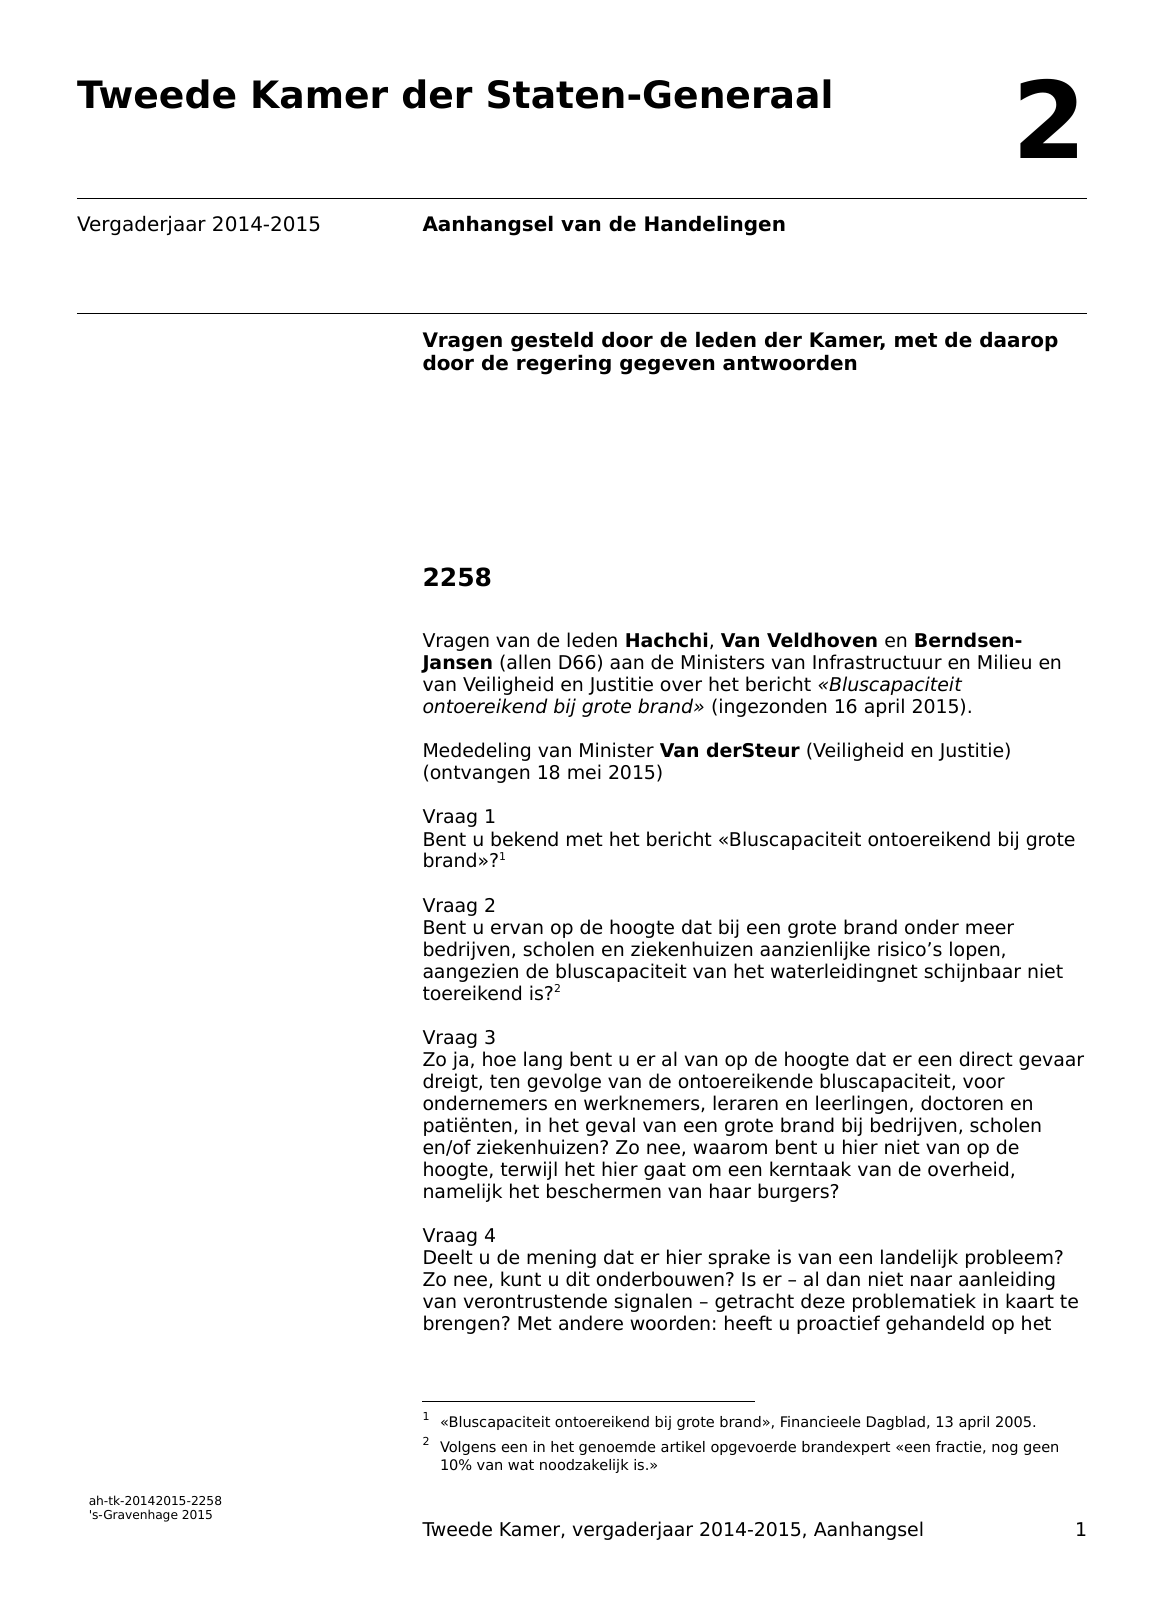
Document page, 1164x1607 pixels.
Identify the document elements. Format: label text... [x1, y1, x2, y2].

text Vraag 2 [422, 894, 1087, 917]
text Vraag 1 [422, 806, 1087, 828]
text Vraag 4 [422, 1225, 1087, 1247]
text 's-Gravenhage 2015 [88, 1508, 323, 1522]
table_cell [77, 314, 422, 375]
text «Bluscapaciteit ontoereikend bij grote brand», Financieele Dagblad, 13 april 2005. [422, 1410, 1087, 1432]
table_cell Vragen gesteld door de leden der Kamer, met de daarop door de regering gegeven antwoorden [422, 314, 1087, 375]
table_cell Aanhangsel van de Handelingen [422, 199, 1087, 313]
text Vragen van de leden Hachchi, Van Veldhoven en Berndsen-Jansen (allen D66) aan de Ministers van Infrastructuur en Milieu en van Veiligheid en Justitie over het bericht «Bluscapaciteit ontoereikend bij grote brand» (ingezonden 16 april 2015). [422, 630, 1087, 718]
text Zo ja, hoe lang bent u er al van op de hoogte dat er een direct gevaar dreigt, ten gevolge van de ontoereikende bluscapaciteit, voor ondernemers en werknemers, leraren en leerlingen, doctoren en patiënten, in het geval van een grote brand bij bedrijven, scholen en/of ziekenhuizen? Zo nee, waarom bent u hier niet van op de hoogte, terwijl het hier gaat om een kerntaak van de overheid, namelijk het beschermen van haar burgers? [422, 1049, 1087, 1202]
text ah-tk-20142015-2258 [88, 1494, 323, 1508]
text Vraag 3 [422, 1027, 1087, 1049]
text Volgens een in het genoemde artikel opgevoerde brandexpert «een fractie, nog geen 10% van wat noodzakelijk is.» [422, 1435, 1087, 1474]
table_header 2 [886, 59, 1087, 198]
table_header Tweede Kamer der Staten-Generaal [77, 59, 886, 198]
table_cell Vergaderjaar 2014-2015 [77, 199, 422, 313]
text Mededeling van Minister Van derSteur (Veiligheid en Justitie) (ontvangen 18 mei 2015) [422, 740, 1087, 784]
text Bent u bekend met het bericht «Bluscapaciteit ontoereikend bij grote brand»? [422, 828, 1087, 872]
text Bent u ervan op de hoogte dat bij een grote brand onder meer bedrijven, scholen en ziekenhuizen aanzienlijke risico’s lopen, aangezien de bluscapaciteit van het waterleidingnet schijnbaar niet toereikend is? [422, 917, 1087, 1004]
text Deelt u de mening dat er hier sprake is van een landelijk probleem? Zo nee, kunt u dit onderbouwen? Is er – al dan niet naar aanleiding van verontrustende signalen – getracht deze problematiek in kaart te brengen? Met andere woorden: heeft u proactief gehandeld op het [422, 1247, 1087, 1334]
text 2258 [422, 563, 1087, 592]
